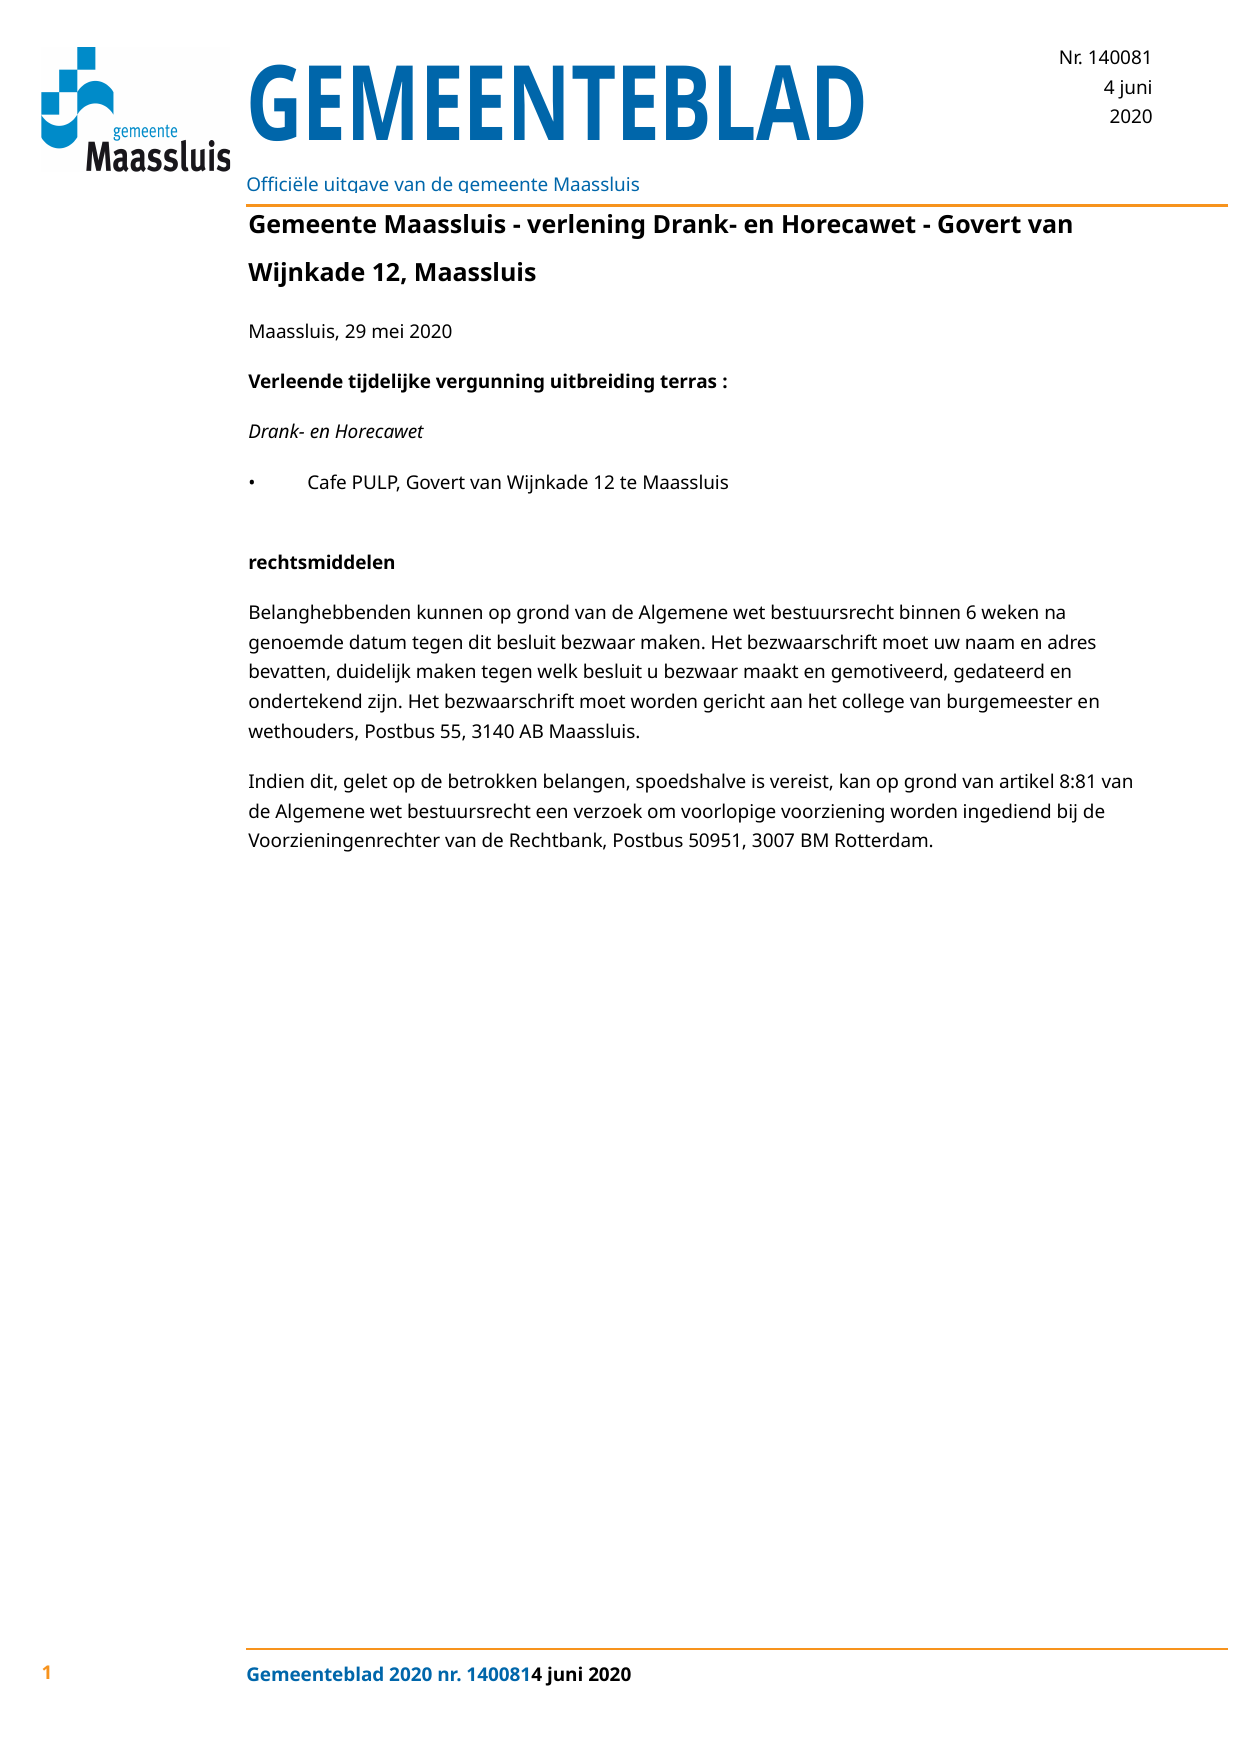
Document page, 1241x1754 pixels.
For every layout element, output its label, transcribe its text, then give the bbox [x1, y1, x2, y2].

text rechtsmiddelen [248, 549, 1152, 575]
picture [41, 47, 231, 172]
text Gemeente Maassluis - verlening Drank- en Horecawet - Govert van Wijnkade 12, Maassluis [248, 207, 1152, 288]
text Verleende tijdelijke vergunning uitbreiding terras : [248, 368, 1152, 394]
text Indien dit, gelet op de betrokken belangen, spoedshalve is vereist, kan op grond van artikel 8:81 van de Algemene wet bestuursrecht een verzoek om voorlopige voorziening worden ingediend bij de Voorzieningenrechter van de Rechtbank, Postbus 50951, 3007 BM Rotterdam. [248, 768, 1152, 853]
picture [41, 47, 77, 92]
text Drank- en Horecawet [248, 419, 1152, 444]
list Cafe PULP, Govert van Wijnkade 12 te Maassluis [248, 469, 1152, 495]
text Maassluis, 29 mei 2020 [248, 318, 1152, 344]
text Belanghebbenden kunnen op grond van de Algemene wet bestuursrecht binnen 6 weken na genoemde datum tegen dit besluit bezwaar maken. Het bezwaarschrift moet uw naam en adres bevatten, duidelijk maken tegen welk besluit u bezwaar maakt en gemotiveerd, gedateerd en ondertekend zijn. Het bezwaarschrift moet worden gericht aan het college van burgemeester en wethouders, Postbus 55, 3140 AB Maassluis. [248, 599, 1152, 744]
